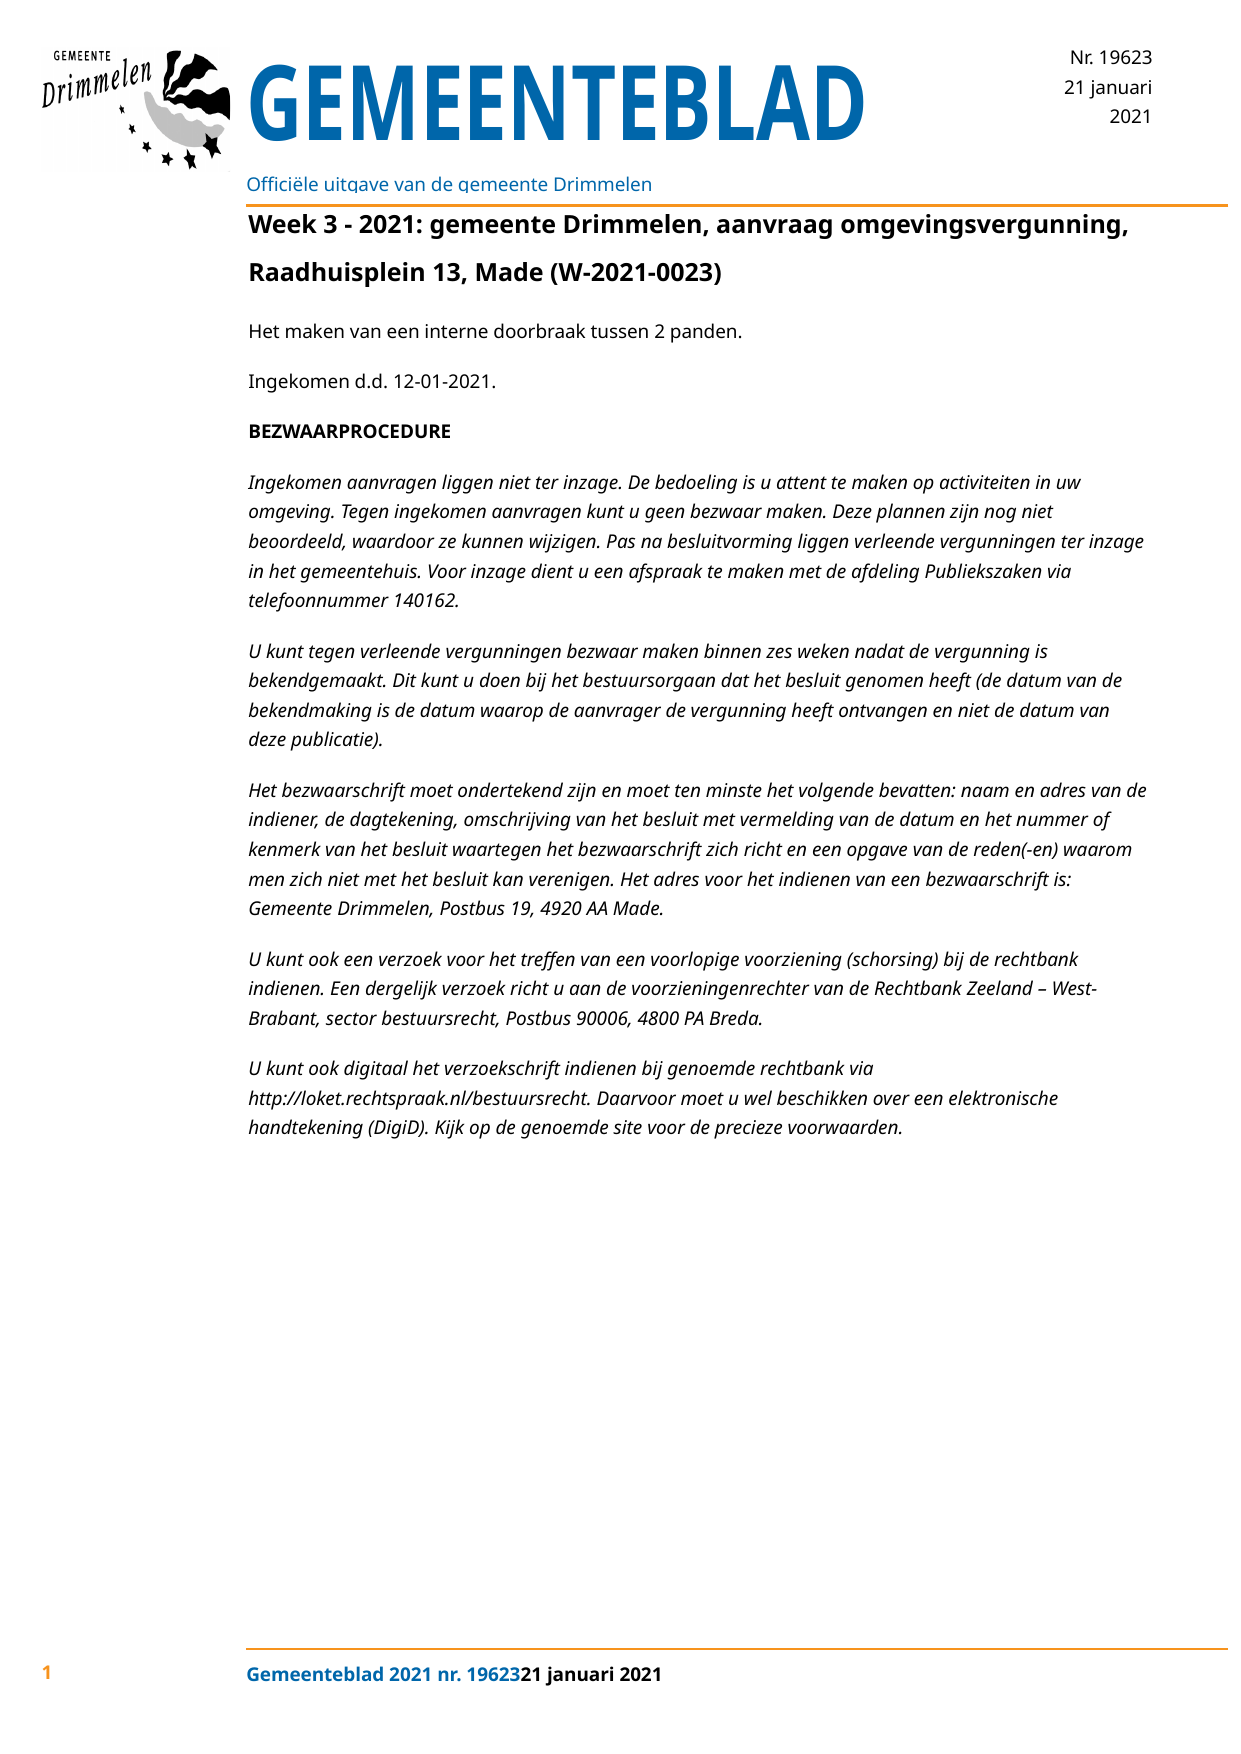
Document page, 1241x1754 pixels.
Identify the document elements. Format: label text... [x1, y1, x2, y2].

text Het maken van een interne doorbraak tussen 2 panden. [248, 318, 1152, 344]
text Week 3 - 2021: gemeente Drimmelen, aanvraag omgevingsvergunning, Raadhuisplein 13, Made (W-2021-0023) [248, 207, 1152, 288]
text U kunt tegen verleende vergunningen bezwaar maken binnen zes weken nadat de vergunning is bekendgemaakt. Dit kunt u doen bij het bestuursorgaan dat het besluit genomen heeft (de datum van de bekendmaking is de datum waarop de aanvrager de vergunning heeft ontvangen en niet de datum van deze publicatie). [248, 638, 1152, 752]
text U kunt ook digitaal het verzoekschrift indienen bij genoemde rechtbank via http://loket.rechtspraak.nl/bestuursrecht. Daarvoor moet u wel beschikken over een elektronische handtekening (DigiD). Kijk op de genoemde site voor de precieze voorwaarden. [248, 1055, 1152, 1140]
text Ingekomen d.d. 12-01-2021. [248, 368, 1152, 394]
text U kunt ook een verzoek voor het treffen van een voorlopige voorziening (schorsing) bij de rechtbank indienen. Een dergelijk verzoek richt u aan de voorzieningenrechter van de Rechtbank Zeeland – West-Brabant, sector bestuursrecht, Postbus 90006, 4800 PA Breda. [248, 946, 1152, 1031]
text Het bezwaarschrift moet ondertekend zijn en moet ten minste het volgende bevatten: naam en adres van de indiener, de dagtekening, omschrijving van het besluit met vermelding van de datum en het nummer of kenmerk van het besluit waartegen het bezwaarschrift zich richt en een opgave van de reden(-en) waarom men zich niet met het besluit kan verenigen. Het adres voor het indienen van een bezwaarschrift is: Gemeente Drimmelen, Postbus 19, 4920 AA Made. [248, 777, 1152, 921]
text Ingekomen aanvragen liggen niet ter inzage. De bedoeling is u attent te maken op activiteiten in uw omgeving. Tegen ingekomen aanvragen kunt u geen bezwaar maken. Deze plannen zijn nog niet beoordeeld, waardoor ze kunnen wijzigen. Pas na besluitvorming liggen verleende vergunningen ter inzage in het gemeentehuis. Voor inzage dient u een afspraak te maken met de afdeling Publiekszaken via telefoonnummer 140162. [248, 469, 1152, 613]
text BEZWAARPROCEDURE [248, 419, 1152, 444]
picture [41, 47, 231, 172]
